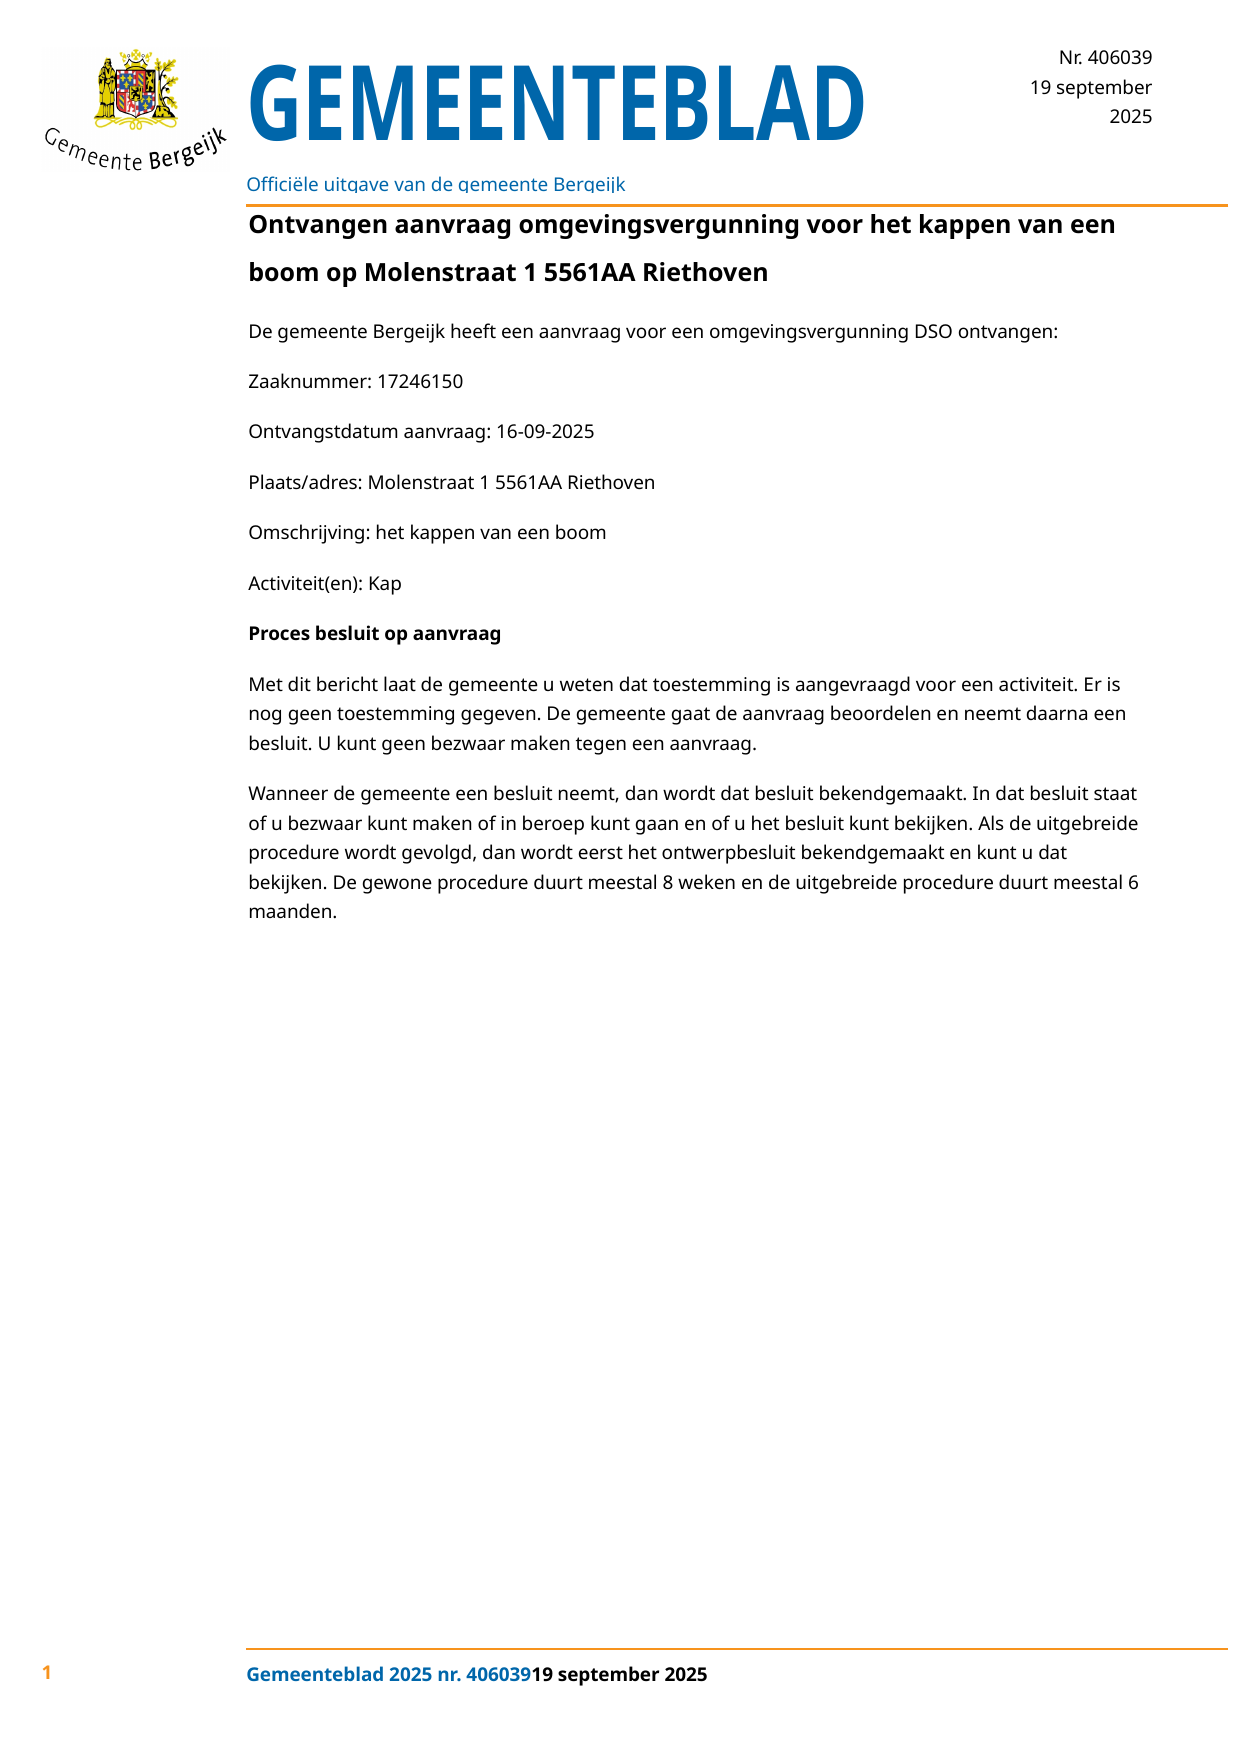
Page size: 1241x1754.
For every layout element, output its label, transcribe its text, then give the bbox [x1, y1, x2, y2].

picture [41, 47, 231, 172]
text De gemeente Bergeijk heeft een aanvraag voor een omgevingsvergunning DSO ontvangen: [248, 318, 1152, 344]
text Activiteit(en): Kap [248, 570, 1152, 596]
text Zaaknummer: 17246150 [248, 368, 1152, 394]
text Plaats/adres: Molenstraat 1 5561AA Riethoven [248, 469, 1152, 495]
text Proces besluit op aanvraag [248, 620, 1152, 646]
text Wanneer de gemeente een besluit neemt, dan wordt dat besluit bekendgemaakt. In dat besluit staat of u bezwaar kunt maken of in beroep kunt gaan en of u het besluit kunt bekijken. Als de uitgebreide procedure wordt gevolgd, dan wordt eerst het ontwerpbesluit bekendgemaakt en kunt u dat bekijken. De gewone procedure duurt meestal 8 weken en de uitgebreide procedure duurt meestal 6 maanden. [248, 780, 1152, 924]
text Omschrijving: het kappen van een boom [248, 519, 1152, 545]
text Ontvangstdatum aanvraag: 16-09-2025 [248, 419, 1152, 444]
text Met dit bericht laat de gemeente u weten dat toestemming is aangevraagd voor een activiteit. Er is nog geen toestemming gegeven. De gemeente gaat de aanvraag beoordelen en neemt daarna een besluit. U kunt geen bezwaar maken tegen een aanvraag. [248, 671, 1152, 756]
text Ontvangen aanvraag omgevingsvergunning voor het kappen van een boom op Molenstraat 1 5561AA Riethoven [248, 207, 1152, 288]
